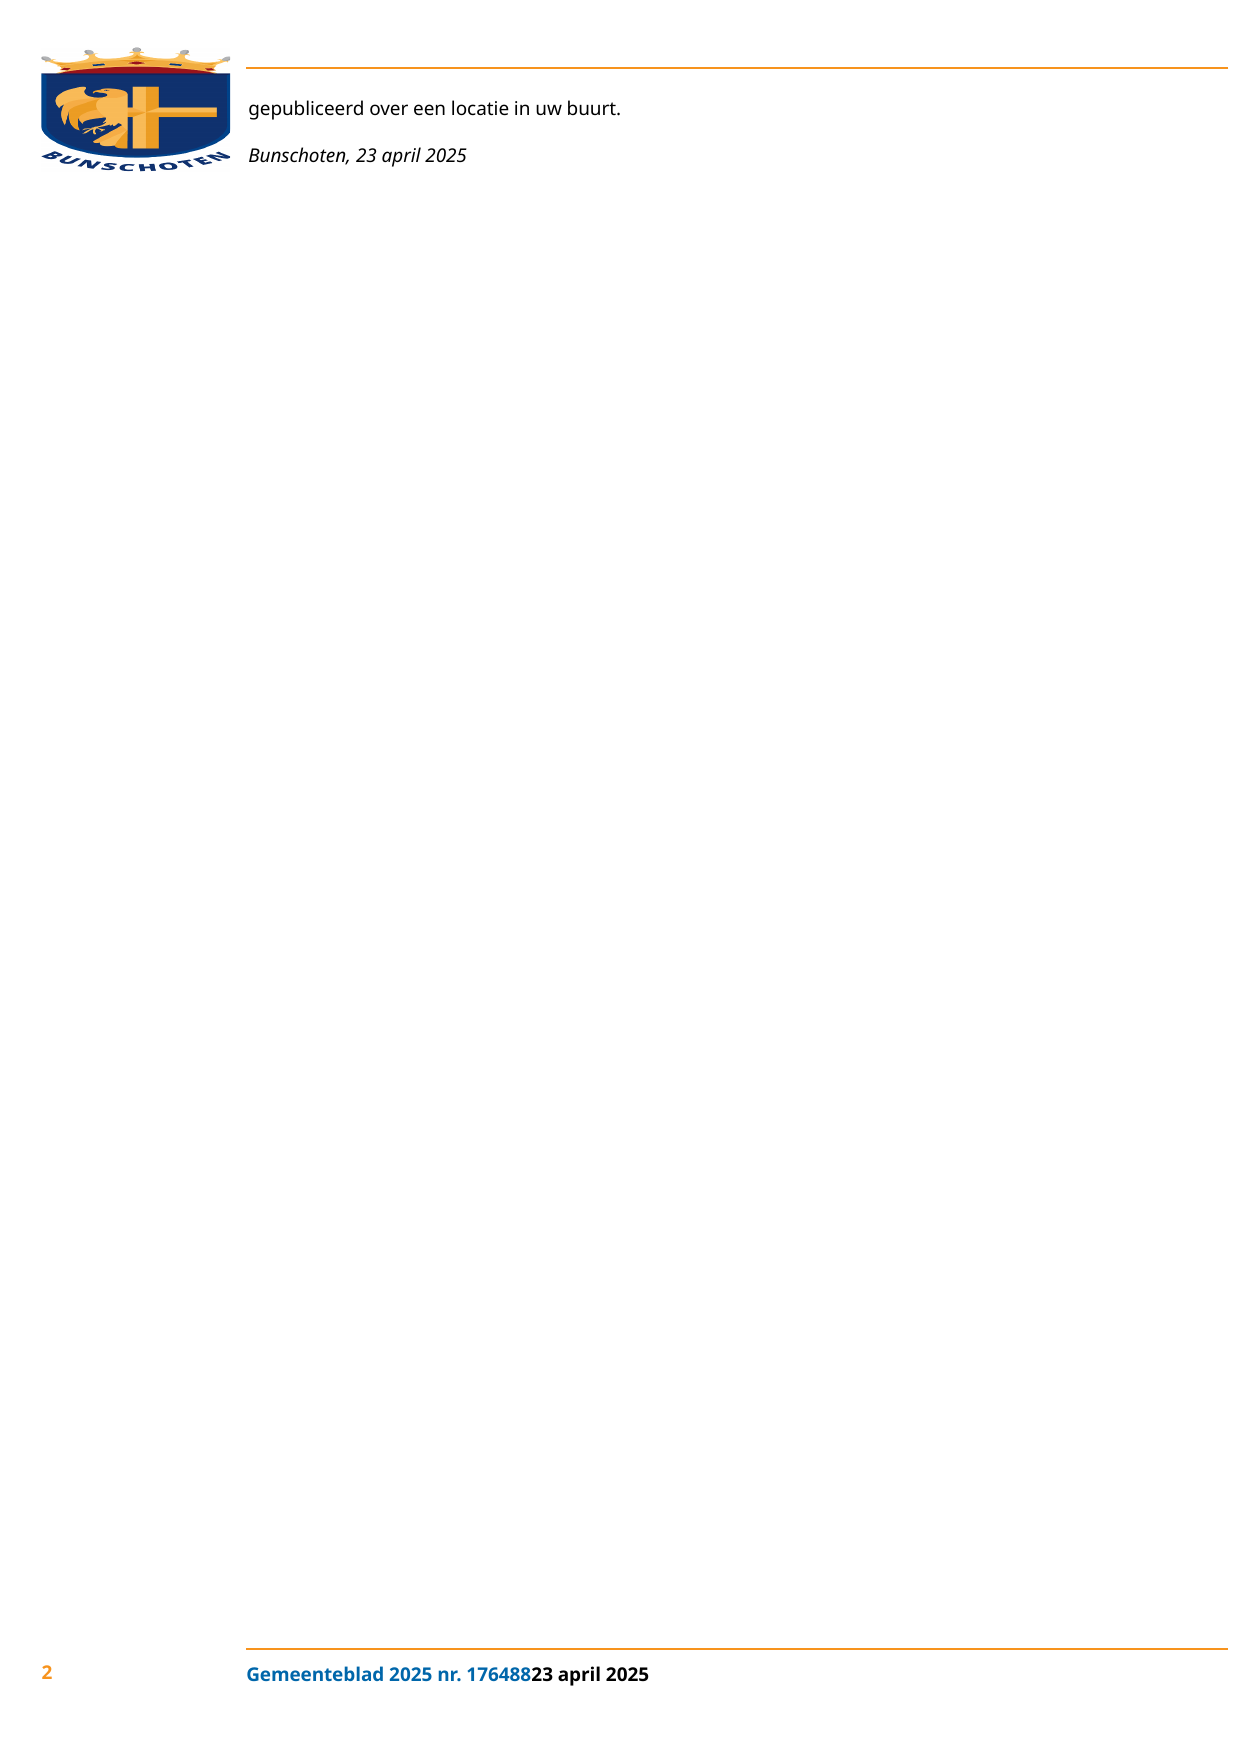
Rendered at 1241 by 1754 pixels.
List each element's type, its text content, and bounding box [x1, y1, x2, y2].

picture [41, 47, 231, 172]
text gepubliceerd over een locatie in uw buurt. [248, 95, 1152, 121]
text Bunschoten, 23 april 2025 [248, 143, 1152, 168]
